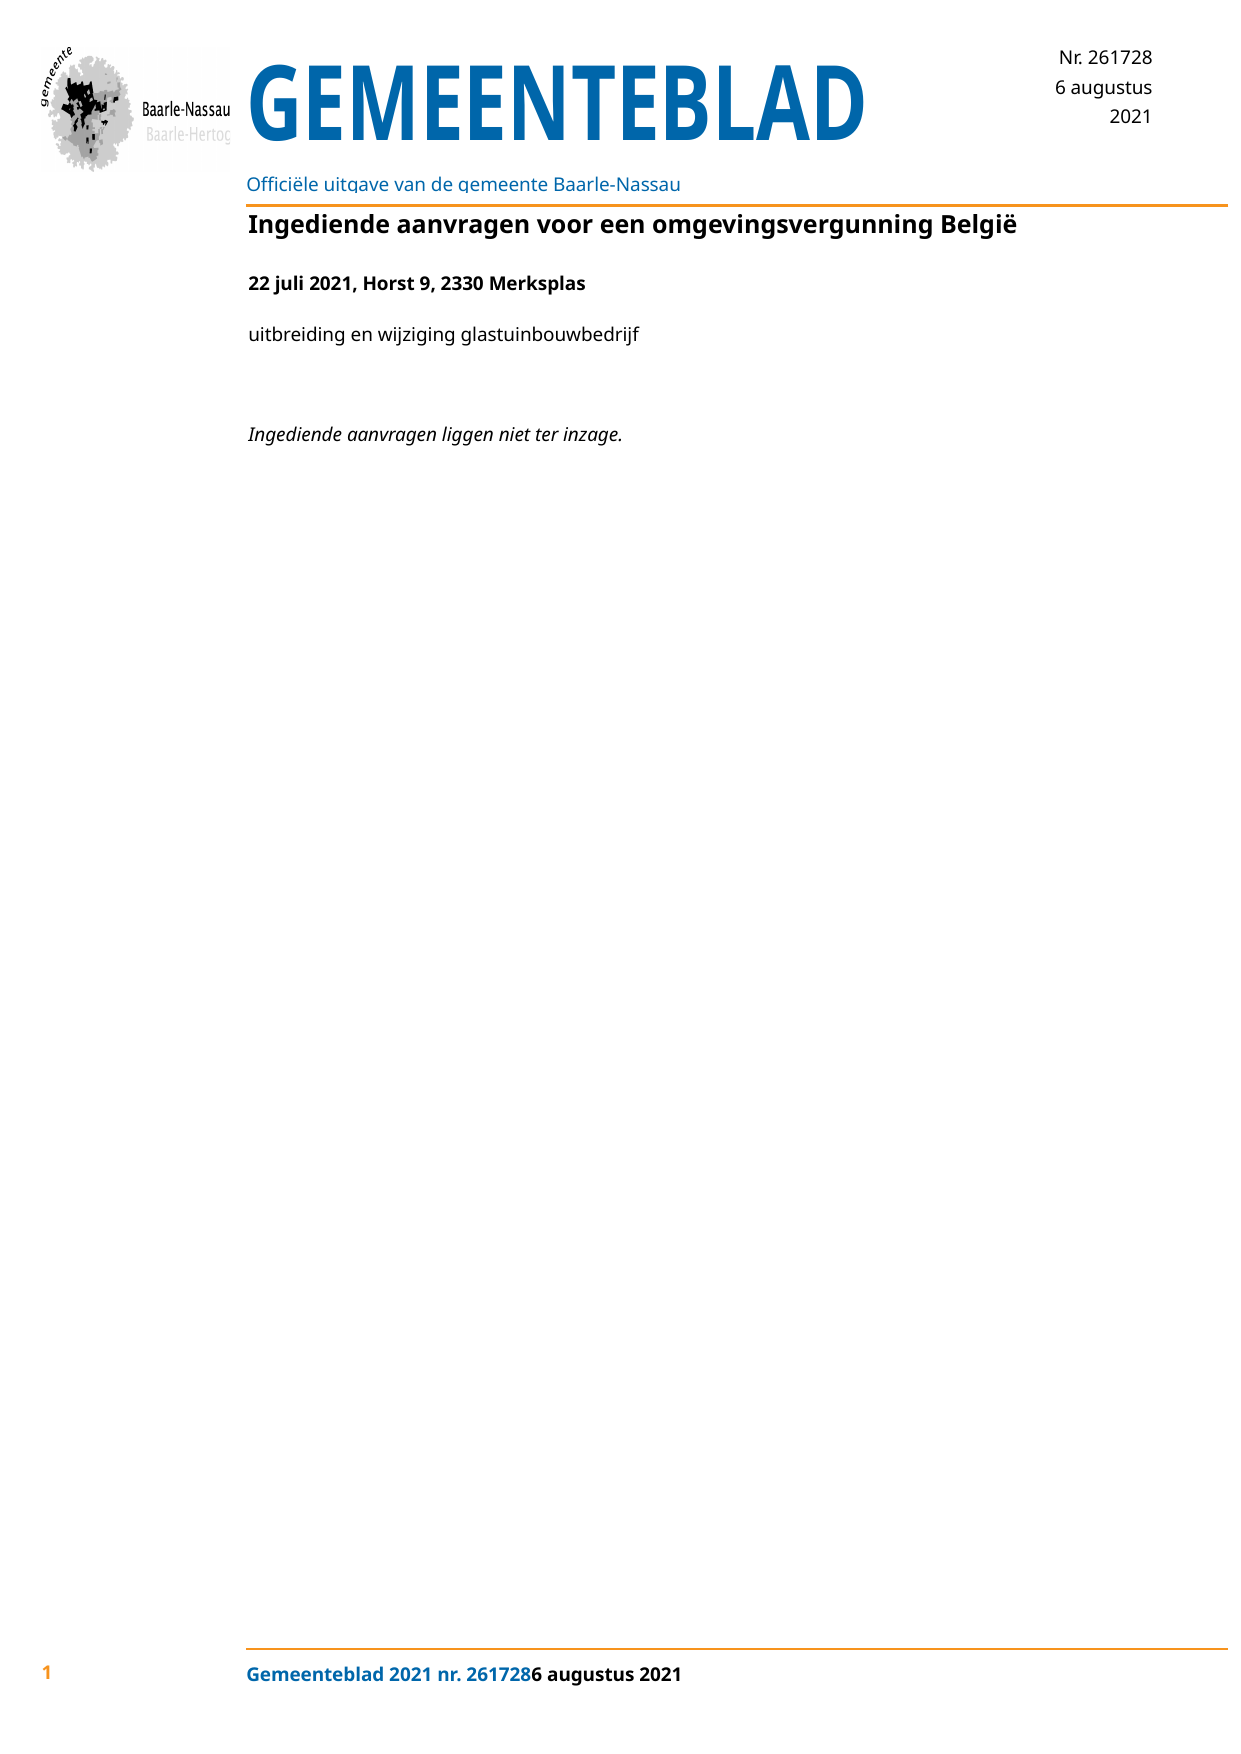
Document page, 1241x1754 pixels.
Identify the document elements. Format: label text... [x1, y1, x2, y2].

picture [41, 47, 231, 172]
text 22 juli 2021, Horst 9, 2330 Merksplas [248, 270, 1152, 296]
text Ingediende aanvragen liggen niet ter inzage. [248, 422, 1152, 447]
text Ingediende aanvragen voor een omgevingsvergunning België [248, 207, 1152, 241]
text uitbreiding en wijziging glastuinbouwbedrijf [248, 321, 1152, 346]
